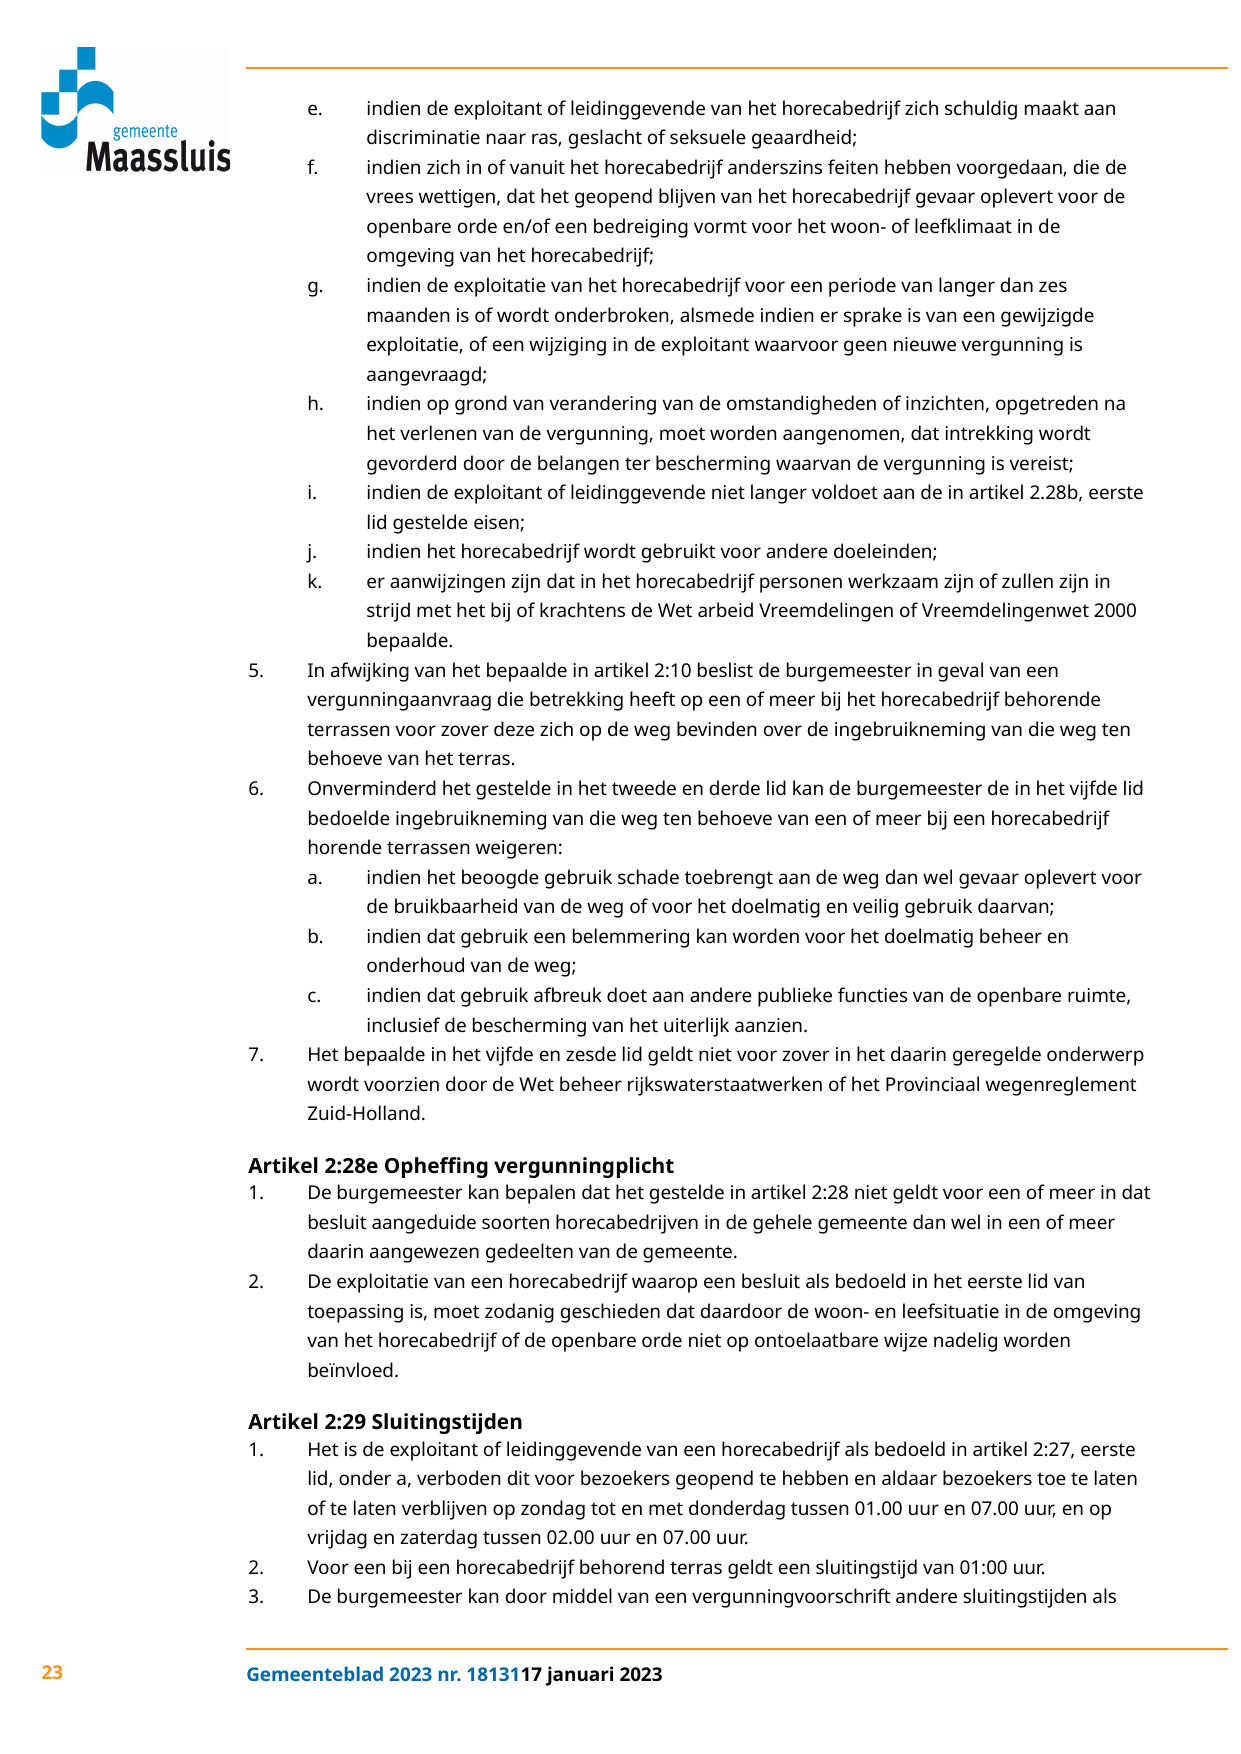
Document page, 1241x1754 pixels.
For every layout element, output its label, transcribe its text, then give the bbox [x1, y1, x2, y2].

list indien dat gebruik een belemmering kan worden voor het doelmatig beheer en onderhoud van de weg; [307, 923, 1152, 978]
list Het is de exploitant of leidinggevende van een horecabedrijf als bedoeld in artikel 2:27, eerste lid, onder a, verboden dit voor bezoekers geopend te hebben en aldaar bezoekers toe te laten of te laten verblijven op zondag tot en met donderdag tussen 01.00 uur en 07.00 uur, en op vrijdag en zaterdag tussen 02.00 uur en 07.00 uur. [248, 1436, 1152, 1550]
list indien het beoogde gebruik schade toebrengt aan de weg dan wel gevaar oplevert voor de bruikbaarheid van de weg of voor het doelmatig en veilig gebruik daarvan; [307, 864, 1152, 919]
list indien het horecabedrijf wordt gebruikt voor andere doeleinden; [307, 538, 1152, 564]
picture [41, 47, 231, 172]
list indien zich in of vanuit het horecabedrijf anderszins feiten hebben voorgedaan, die de vrees wettigen, dat het geopend blijven van het horecabedrijf gevaar oplevert voor de openbare orde en/of een bedreiging vormt voor het woon- of leefklimaat in de omgeving van het horecabedrijf; [307, 154, 1152, 268]
list er aanwijzingen zijn dat in het horecabedrijf personen werkzaam zijn of zullen zijn in strijd met het bij of krachtens de Wet arbeid Vreemdelingen of Vreemdelingenwet 2000 bepaalde. [307, 568, 1152, 653]
list indien dat gebruik afbreuk doet aan andere publieke functies van de openbare ruimte, inclusief de bescherming van het uiterlijk aanzien. [307, 982, 1152, 1038]
list Onverminderd het gestelde in het tweede en derde lid kan de burgemeester de in het vijfde lid bedoelde ingebruikneming van die weg ten behoeve van een of meer bij een horecabedrijf horende terrassen weigeren: [248, 775, 1152, 860]
list De burgemeester kan bepalen dat het gestelde in artikel 2:28 niet geldt voor een of meer in dat besluit aangeduide soorten horecabedrijven in de gehele gemeente dan wel in een of meer daarin aangewezen gedeelten van de gemeente. [248, 1179, 1152, 1264]
list indien de exploitatie van het horecabedrijf voor een periode van langer dan zes maanden is of wordt onderbroken, alsmede indien er sprake is van een gewijzigde exploitatie, of een wijziging in de exploitant waarvoor geen nieuwe vergunning is aangevraagd; [307, 272, 1152, 387]
picture [41, 47, 77, 92]
list indien op grond van verandering van de omstandigheden of inzichten, opgetreden na het verlenen van de vergunning, moet worden aangenomen, dat intrekking wordt gevorderd door de belangen ter bescherming waarvan de vergunning is vereist; [307, 391, 1152, 476]
list In afwijking van het bepaalde in artikel 2:10 beslist de burgemeester in geval van een vergunningaanvraag die betrekking heeft op een of meer bij het horecabedrijf behorende terrassen voor zover deze zich op de weg bevinden over de ingebruikneming van die weg ten behoeve van het terras. [248, 657, 1152, 771]
text Artikel 2:29 Sluitingstijden [248, 1407, 1152, 1436]
list De exploitatie van een horecabedrijf waarop een besluit als bedoeld in het eerste lid van toepassing is, moet zodanig geschieden dat daardoor de woon- en leefsituatie in de omgeving van het horecabedrijf of de openbare orde niet op ontoelaatbare wijze nadelig worden beïnvloed. [248, 1268, 1152, 1383]
list Het bepaalde in het vijfde en zesde lid geldt niet voor zover in het daarin geregelde onderwerp wordt voorzien door de Wet beheer rijkswaterstaatwerken of het Provinciaal wegenreglement Zuid-Holland. [248, 1041, 1152, 1126]
list De burgemeester kan door middel van een vergunningvoorschrift andere sluitingstijden als [248, 1584, 1152, 1609]
list Voor een bij een horecabedrijf behorend terras geldt een sluitingstijd van 01:00 uur. [248, 1554, 1152, 1580]
list indien de exploitant of leidinggevende van het horecabedrijf zich schuldig maakt aan discriminatie naar ras, geslacht of seksuele geaardheid; [307, 95, 1152, 150]
text Artikel 2:28e Opheffing vergunningplicht [248, 1151, 1152, 1179]
list indien de exploitant of leidinggevende niet langer voldoet aan de in artikel 2.28b, eerste lid gestelde eisen; [307, 479, 1152, 535]
